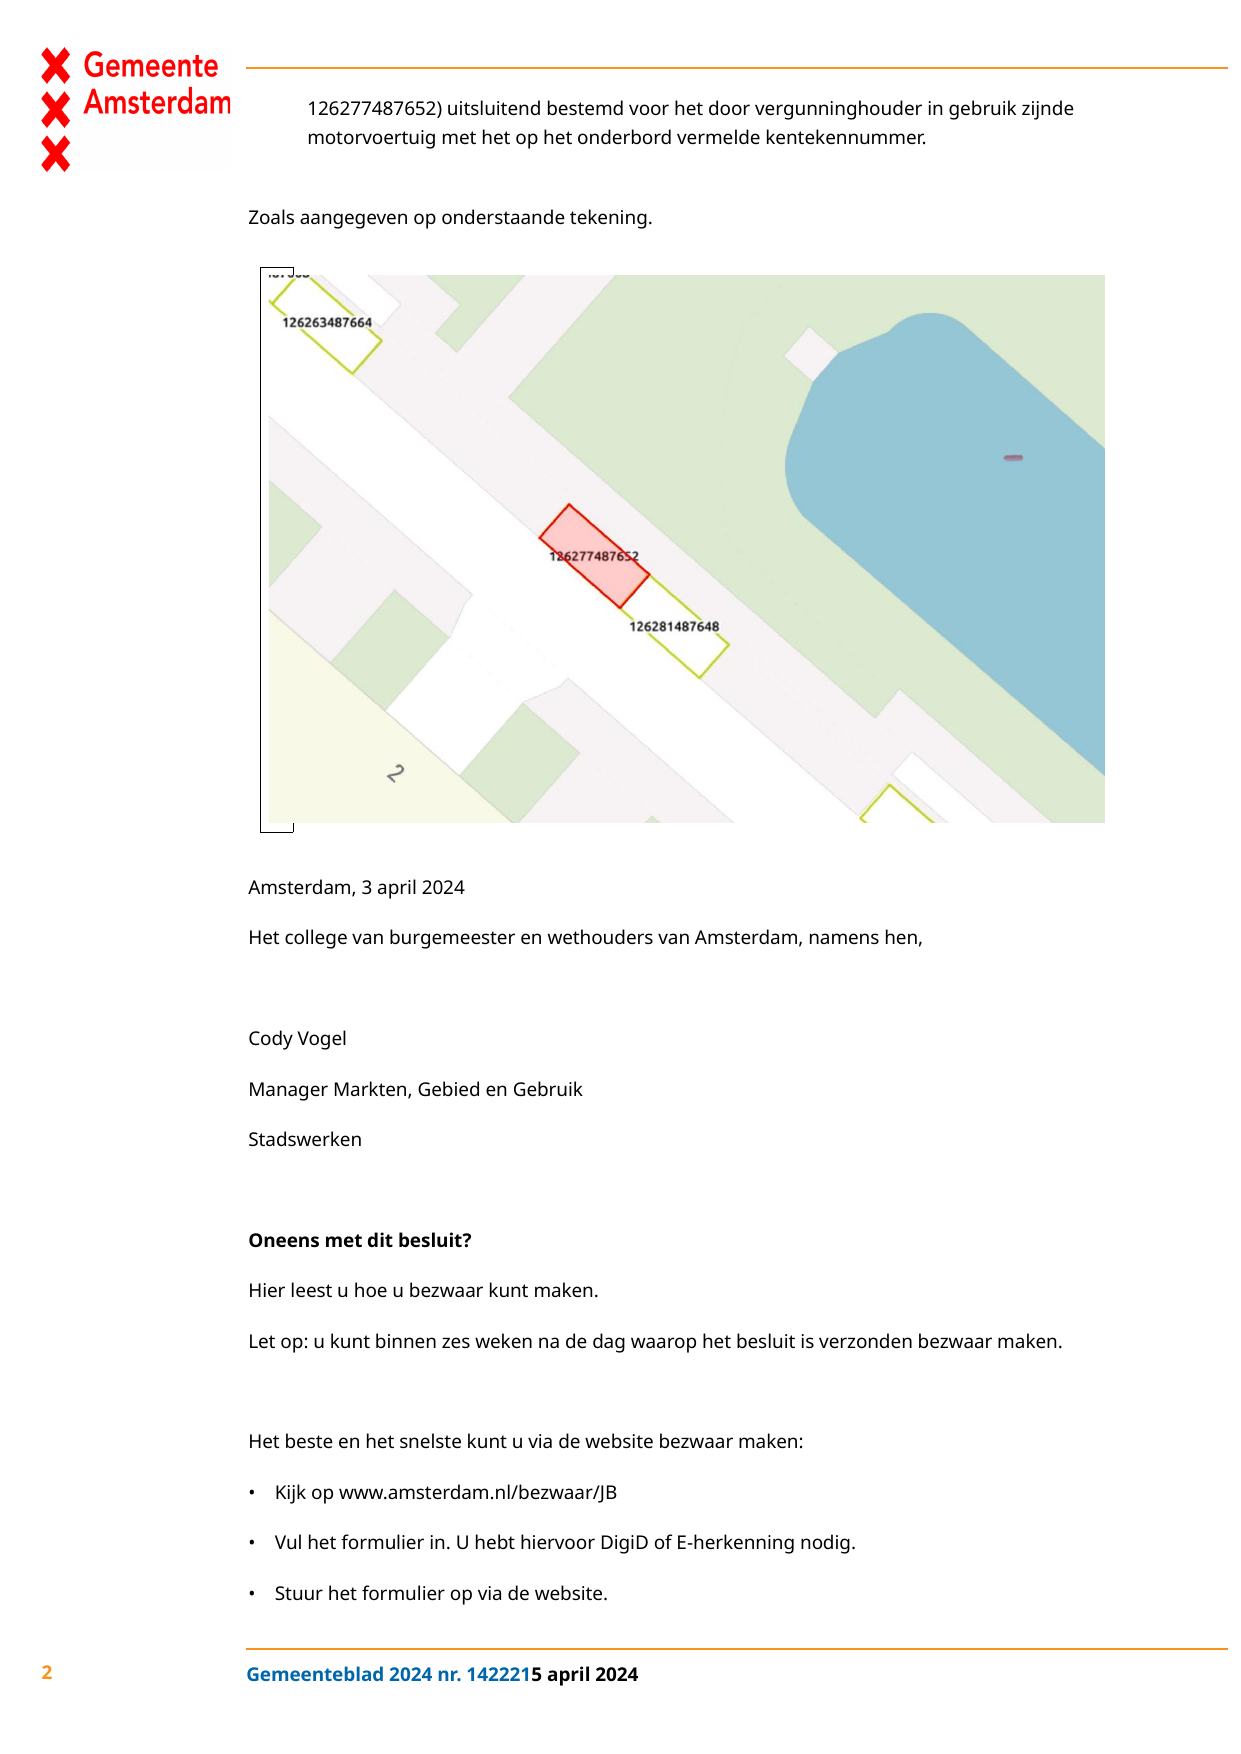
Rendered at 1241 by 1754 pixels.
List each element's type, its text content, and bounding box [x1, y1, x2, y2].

text Oneens met dit besluit? [248, 1227, 1152, 1253]
text Stadswerken [248, 1126, 1152, 1152]
text • Vul het formulier in. U hebt hiervoor DigiD of E-herkenning nodig. [248, 1529, 1152, 1555]
text Let op: u kunt binnen zes weken na de dag waarop het besluit is verzonden bezwaar maken. [248, 1328, 1152, 1354]
list 126277487652) uitsluitend bestemd voor het door vergunninghouder in gebruik zijnde motorvoertuig met het op het onderbord vermelde kentekennummer. [248, 95, 1152, 150]
text Het college van burgemeester en wethouders van Amsterdam, namens hen, [248, 924, 1152, 950]
text • Stuur het formulier op via de website. [248, 1580, 1152, 1606]
text Hier leest u hoe u bezwaar kunt maken. [248, 1277, 1152, 1303]
picture [268, 275, 1105, 823]
text • Kijk op www.amsterdam.nl/bezwaar/JB [248, 1479, 1152, 1505]
text Manager Markten, Gebied en Gebruik [248, 1076, 1152, 1102]
text Het beste en het snelste kunt u via de website bezwaar maken: [248, 1429, 1152, 1454]
text Zoals aangegeven op onderstaande tekening. [248, 204, 1152, 230]
text Amsterdam, 3 april 2024 [248, 874, 1152, 900]
picture [41, 47, 231, 172]
text Cody Vogel [248, 1025, 1152, 1051]
